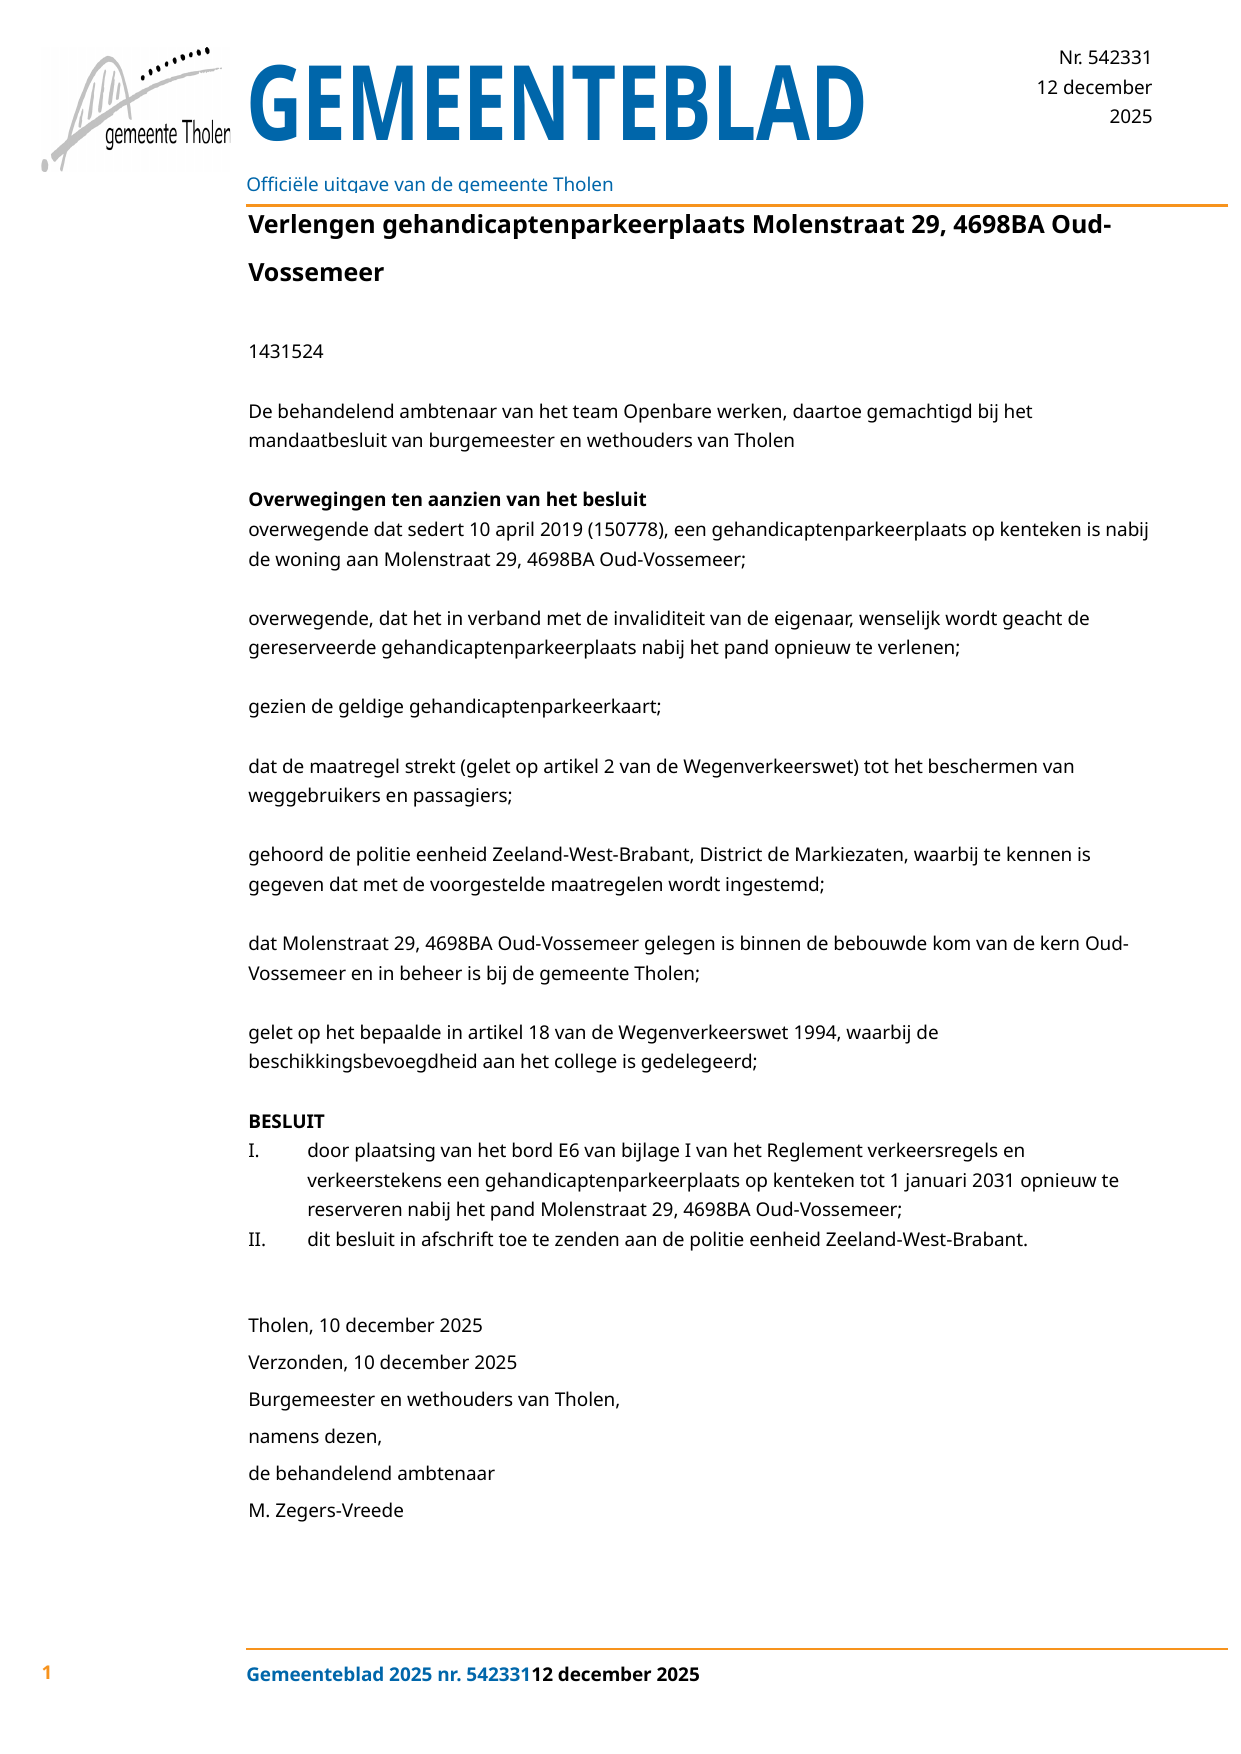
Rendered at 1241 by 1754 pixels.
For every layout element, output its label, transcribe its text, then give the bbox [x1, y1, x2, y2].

text M. Zegers-Vreede [248, 1502, 1152, 1521]
text gelet op het bepaalde in artikel 18 van de Wegenverkeerswet 1994, waarbij de beschikkingsbevoegdheid aan het college is gedelegeerd; [248, 1019, 1152, 1074]
text BESLUIT [248, 1108, 1152, 1133]
text overwegende dat sedert 10 april 2019 (150778), een gehandicaptenparkeerplaats op kenteken is nabij de woning aan Molenstraat 29, 4698BA Oud-Vossemeer; [248, 516, 1152, 571]
text namens dezen, [248, 1428, 1152, 1447]
text gezien de geldige gehandicaptenparkeerkaart; [248, 694, 1152, 719]
text Verzonden, 10 december 2025 [248, 1354, 1152, 1373]
text De behandelend ambtenaar van het team Openbare werken, daartoe gemachtigd bij het mandaatbesluit van burgemeester en wethouders van Tholen [248, 398, 1152, 453]
text dat Molenstraat 29, 4698BA Oud-Vossemeer gelegen is binnen de bebouwde kom van de kern Oud-Vossemeer en in beheer is bij de gemeente Tholen; [248, 930, 1152, 986]
text 1431524 [248, 339, 1152, 364]
text Burgemeester en wethouders van Tholen, [248, 1391, 1152, 1410]
list door plaatsing van het bord E6 van bijlage I van het Reglement verkeersregels en verkeerstekens een gehandicaptenparkeerplaats op kenteken tot 1 januari 2031 opnieuw te reserveren nabij het pand Molenstraat 29, 4698BA Oud-Vossemeer; [248, 1137, 1152, 1222]
text de behandelend ambtenaar [248, 1465, 1152, 1484]
text Tholen, 10 december 2025 [248, 1317, 1152, 1336]
text dat de maatregel strekt (gelet op artikel 2 van de Wegenverkeerswet) tot het beschermen van weggebruikers en passagiers; [248, 753, 1152, 808]
text Verlengen gehandicaptenparkeerplaats Molenstraat 29, 4698BA Oud-Vossemeer [248, 207, 1152, 288]
text gehoord de politie eenheid Zeeland-West-Brabant, District de Markiezaten, waarbij te kennen is gegeven dat met de voorgestelde maatregelen wordt ingestemd; [248, 842, 1152, 897]
text overwegende, dat het in verband met de invaliditeit van de eigenaar, wenselijk wordt geacht de gereserveerde gehandicaptenparkeerplaats nabij het pand opnieuw te verlenen; [248, 605, 1152, 660]
list dit besluit in afschrift toe te zenden aan de politie eenheid Zeeland-West-Brabant. [248, 1226, 1152, 1252]
text Overwegingen ten aanzien van het besluit [248, 487, 1152, 512]
picture [41, 47, 231, 172]
